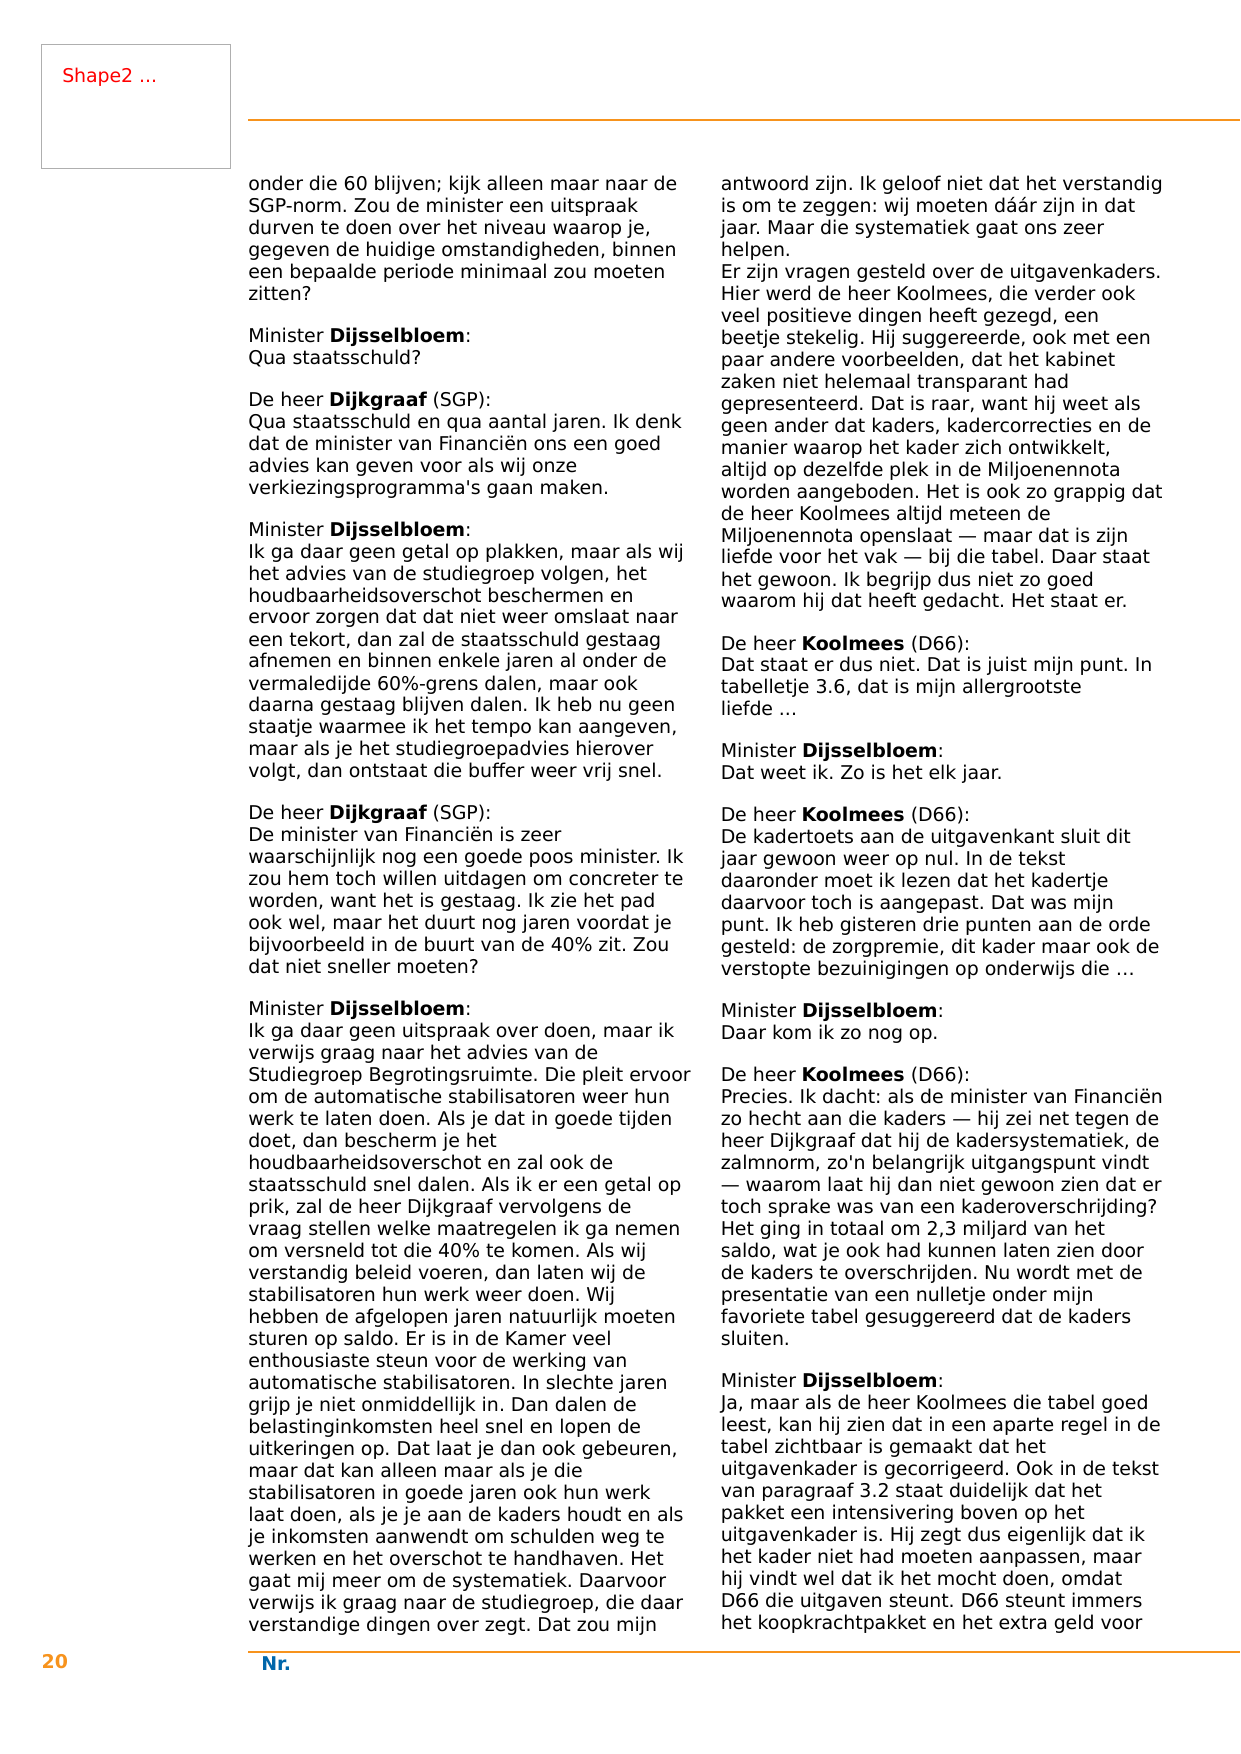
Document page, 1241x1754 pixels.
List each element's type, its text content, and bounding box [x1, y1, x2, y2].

text Ik ga daar geen getal op plakken, maar als wij het advies van de studiegroep volgen, het houdbaarheidsoverschot beschermen en ervoor zorgen dat dat niet weer omslaat naar een tekort, dan zal de staatsschuld gestaag afnemen en binnen enkele jaren al onder de vermaledijde 60%-grens dalen, maar ook daarna gestaag blijven dalen. Ik heb nu geen staatje waarmee ik het tempo kan aangeven, maar als je het studiegroepadvies hierover volgt, dan ontstaat die buffer weer vrij snel. [248, 541, 691, 782]
text De heer Dijkgraaf (SGP): [248, 802, 691, 824]
text De heer Koolmees (D66): [721, 632, 1163, 654]
text Qua staatsschuld? [248, 347, 691, 369]
text Minister Dijsselbloem: [248, 518, 691, 541]
text Minister Dijsselbloem: [721, 1000, 1163, 1022]
text Ik ga daar geen uitspraak over doen, maar ik verwijs graag naar het advies van de Studiegroep Begrotingsruimte. Die pleit ervoor om de automatische stabilisatoren weer hun werk te laten doen. Als je dat in goede tijden doet, dan bescherm je het houdbaarheidsoverschot en zal ook de staatsschuld snel dalen. Als ik er een getal op prik, zal de heer Dijkgraaf vervolgens de vraag stellen welke maatregelen ik ga nemen om versneld tot die 40% te komen. Als wij verstandig beleid voeren, dan laten wij de stabilisatoren hun werk weer doen. Wij hebben de afgelopen jaren natuurlijk moeten sturen op saldo. Er is in de Kamer veel enthousiaste steun voor de werking van automatische stabilisatoren. In slechte jaren grijp je niet onmiddellijk in. Dan dalen de belastinginkomsten heel snel en lopen de uitkeringen op. Dat laat je dan ook gebeuren, maar dat kan alleen maar als je die stabilisatoren in goede jaren ook hun werk laat doen, als je je aan de kaders houdt en als je inkomsten aanwendt om schulden weg te werken en het overschot te handhaven. Het gaat mij meer om de systematiek. Daarvoor verwijs ik graag naar de studiegroep, die daar verstandige dingen over zegt. Dat zou mijn [248, 1020, 691, 1636]
text Dat staat er dus niet. Dat is juist mijn punt. In tabelletje 3.6, dat is mijn allergrootste liefde ... [721, 654, 1163, 720]
text De minister van Financiën is zeer waarschijnlijk nog een goede poos minister. Ik zou hem toch willen uitdagen om concreter te worden, want het is gestaag. Ik zie het pad ook wel, maar het duurt nog jaren voordat je bijvoorbeeld in de buurt van de 40% zit. Zou dat niet sneller moeten? [248, 824, 691, 978]
text Minister Dijsselbloem: [248, 998, 691, 1020]
text De heer Dijkgraaf (SGP): [248, 389, 691, 411]
text Qua staatsschuld en qua aantal jaren. Ik denk dat de minister van Financiën ons een goed advies kan geven voor als wij onze verkiezingsprogramma's gaan maken. [248, 411, 691, 498]
text Dat weet ik. Zo is het elk jaar. [721, 762, 1163, 784]
text onder die 60 blijven; kijk alleen maar naar de SGP-norm. Zou de minister een uitspraak durven te doen over het niveau waarop je, gegeven de huidige omstandigheden, binnen een bepaalde periode minimaal zou moeten zitten? [248, 173, 691, 305]
text Minister Dijsselbloem: [721, 740, 1163, 762]
text Minister Dijsselbloem: [248, 325, 691, 347]
text Minister Dijsselbloem: [721, 1370, 1163, 1392]
text Daar kom ik zo nog op. [721, 1022, 1163, 1044]
text Er zijn vragen gesteld over de uitgavenkaders. Hier werd de heer Koolmees, die verder ook veel positieve dingen heeft gezegd, een beetje stekelig. Hij suggereerde, ook met een paar andere voorbeelden, dat het kabinet zaken niet helemaal transparant had gepresenteerd. Dat is raar, want hij weet als geen ander dat kaders, kadercorrecties en de manier waarop het kader zich ontwikkelt, altijd op dezelfde plek in de Miljoenennota worden aangeboden. Het is ook zo grappig dat de heer Koolmees altijd meteen de Miljoenennota openslaat — maar dat is zijn liefde voor het vak — bij die tabel. Daar staat het gewoon. Ik begrijp dus niet zo goed waarom hij dat heeft gedacht. Het staat er. [721, 261, 1163, 612]
text Precies. Ik dacht: als de minister van Financiën zo hecht aan die kaders — hij zei net tegen de heer Dijkgraaf dat hij de kadersystematiek, de zalmnorm, zo'n belangrijk uitgangspunt vindt — waarom laat hij dan niet gewoon zien dat er toch sprake was van een kaderoverschrijding? Het ging in totaal om 2,3 miljard van het saldo, wat je ook had kunnen laten zien door de kaders te overschrijden. Nu wordt met de presentatie van een nulletje onder mijn favoriete tabel gesuggereerd dat de kaders sluiten. [721, 1086, 1163, 1350]
text Ja, maar als de heer Koolmees die tabel goed leest, kan hij zien dat in een aparte regel in de tabel zichtbaar is gemaakt dat het uitgavenkader is gecorrigeerd. Ook in de tekst van paragraaf 3.2 staat duidelijk dat het pakket een intensivering boven op het uitgavenkader is. Hij zegt dus eigenlijk dat ik het kader niet had moeten aanpassen, maar hij vindt wel dat ik het mocht doen, omdat D66 die uitgaven steunt. D66 steunt immers het koopkrachtpakket en het extra geld voor [721, 1392, 1163, 1633]
text De kadertoets aan de uitgavenkant sluit dit jaar gewoon weer op nul. In de tekst daaronder moet ik lezen dat het kadertje daarvoor toch is aangepast. Dat was mijn punt. Ik heb gisteren drie punten aan de orde gesteld: de zorgpremie, dit kader maar ook de verstopte bezuinigingen op onderwijs die … [721, 826, 1163, 980]
text De heer Koolmees (D66): [721, 1064, 1163, 1086]
text De heer Koolmees (D66): [721, 804, 1163, 826]
text antwoord zijn. Ik geloof niet dat het verstandig is om te zeggen: wij moeten dáár zijn in dat jaar. Maar die systematiek gaat ons zeer helpen. [721, 173, 1163, 261]
